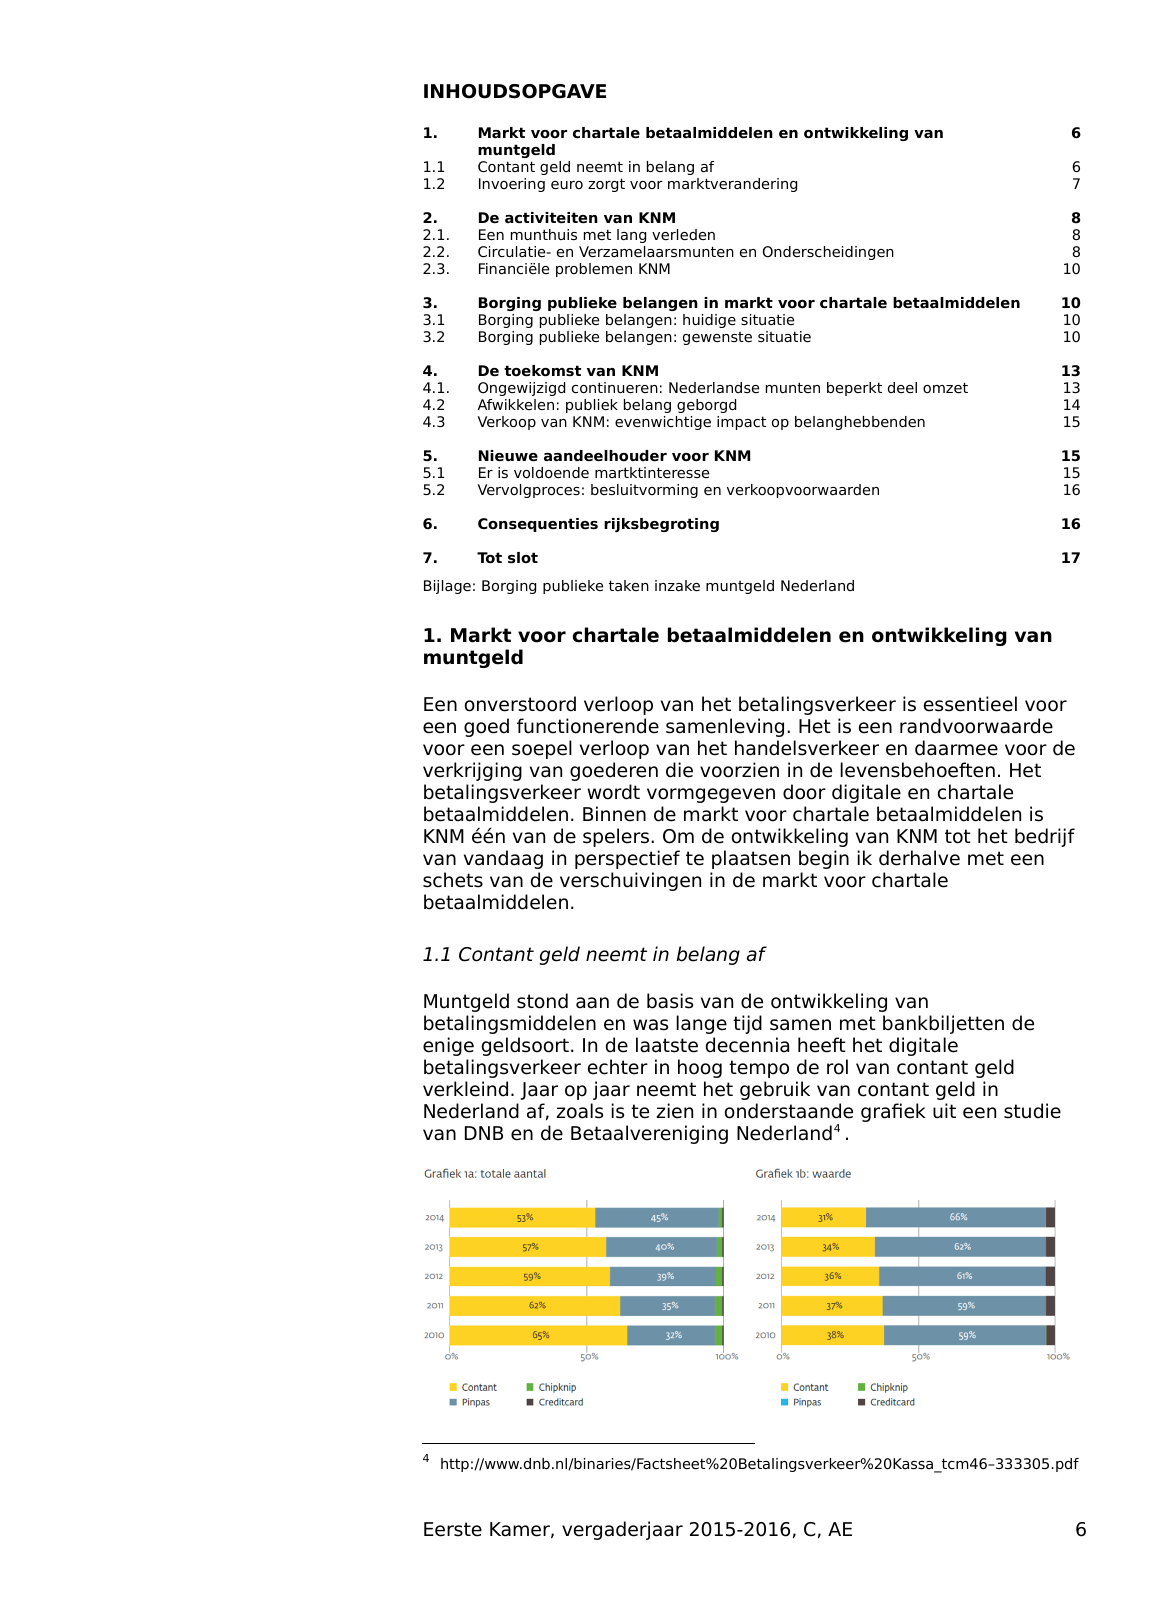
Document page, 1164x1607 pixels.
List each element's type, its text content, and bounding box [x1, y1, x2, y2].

table_cell 15 [1033, 465, 1087, 482]
table_cell [1033, 346, 1087, 363]
table_cell 14 [1033, 397, 1087, 414]
table_cell 17 [1033, 550, 1087, 567]
table_cell Contant geld neemt in belang af [471, 159, 1033, 176]
table_cell De toekomst van KNM [471, 363, 1033, 380]
table_cell Er is voldoende martktinteresse [471, 465, 1033, 482]
table_cell 5.1 [422, 465, 471, 482]
table_cell Circulatie- en Verzamelaarsmunten en Onderscheidingen [471, 244, 1033, 261]
table_cell 10 [1033, 312, 1087, 329]
picture [422, 1167, 1072, 1410]
table_cell 15 [1033, 414, 1087, 431]
table_cell [471, 278, 1033, 295]
table_cell 6 [1033, 159, 1087, 176]
table_cell 2.2. [422, 244, 471, 261]
table_cell [422, 278, 471, 295]
table_cell De activiteiten van KNM [471, 210, 1033, 227]
table_cell 5. [422, 448, 471, 465]
table_cell [471, 431, 1033, 448]
table_cell 13 [1033, 380, 1087, 397]
table_cell [422, 499, 471, 516]
table_cell 4. [422, 363, 471, 380]
table_cell 2. [422, 210, 471, 227]
table_cell Invoering euro zorgt voor marktverandering [471, 176, 1033, 193]
table_cell 1.2 [422, 176, 471, 193]
table_cell [422, 193, 471, 210]
text http://www.dnb.nl/binaries/Factsheet%20Betalingsverkeer%20Kassa_tcm46–333305.pdf [422, 1452, 1087, 1474]
table_cell [422, 346, 471, 363]
table_cell Borging publieke belangen in markt voor chartale betaalmiddelen [471, 295, 1033, 312]
table_header 1. [422, 125, 471, 159]
table_cell Verkoop van KNM: evenwichtige impact op belanghebbenden [471, 414, 1033, 431]
table_cell [1033, 431, 1087, 448]
subtitle 1. Markt voor chartale betaalmiddelen en ontwikkeling van muntgeld [422, 625, 1087, 669]
table_cell 3.1 [422, 312, 471, 329]
table_cell [1033, 499, 1087, 516]
table_cell Ongewijzigd continueren: Nederlandse munten beperkt deel omzet [471, 380, 1033, 397]
table_cell Financiële problemen KNM [471, 261, 1033, 278]
table_cell [422, 431, 471, 448]
table_cell 3.2 [422, 329, 471, 346]
table_header Markt voor chartale betaalmiddelen en ontwikkeling van muntgeld [471, 125, 1033, 159]
table_cell 8 [1033, 210, 1087, 227]
table_cell 2.1. [422, 227, 471, 244]
table_cell 5.2 [422, 482, 471, 499]
table_cell 4.2 [422, 397, 471, 414]
table_cell 10 [1033, 329, 1087, 346]
text Een onverstoord verloop van het betalingsverkeer is essentieel voor een goed functionerende samenleving. Het is een randvoorwaarde voor een soepel verloop van het handelsverkeer en daarmee voor de verkrijging van goederen die voorzien in de levensbehoeften. Het betalingsverkeer wordt vormgegeven door digitale en chartale betaalmiddelen. Binnen de markt voor chartale betaalmiddelen is KNM één van de spelers. Om de ontwikkeling van KNM tot het bedrijf van vandaag in perspectief te plaatsen begin ik derhalve met een schets van de verschuivingen in de markt voor chartale betaalmiddelen. [422, 694, 1087, 914]
table_cell Tot slot [471, 550, 1033, 567]
table_cell 4.3 [422, 414, 471, 431]
table_cell 3. [422, 295, 471, 312]
table_cell 16 [1033, 482, 1087, 499]
table_cell 6. [422, 516, 471, 533]
table_header 6 [1033, 125, 1087, 159]
table_cell [1033, 533, 1087, 549]
table_cell Consequenties rijksbegroting [471, 516, 1033, 533]
table_cell 2.3. [422, 261, 471, 278]
table_cell Vervolgproces: besluitvorming en verkoopvoorwaarden [471, 482, 1033, 499]
table_cell 13 [1033, 363, 1087, 380]
table_cell Een munthuis met lang verleden [471, 227, 1033, 244]
table_cell [471, 193, 1033, 210]
table_cell 1.1 [422, 159, 471, 176]
table_cell Nieuwe aandeelhouder voor KNM [471, 448, 1033, 465]
table_cell [1033, 278, 1087, 295]
table_cell 15 [1033, 448, 1087, 465]
table_cell 16 [1033, 516, 1087, 533]
table_cell [471, 346, 1033, 363]
subtitle INHOUDSOPGAVE [422, 81, 1087, 103]
table_cell [1033, 193, 1087, 210]
table_cell 7. [422, 550, 471, 567]
text Muntgeld stond aan de basis van de ontwikkeling van betalingsmiddelen en was lange tijd samen met bankbiljetten de enige geldsoort. In de laatste decennia heeft het digitale betalingsverkeer echter in hoog tempo de rol van contant geld verkleind. Jaar op jaar neemt het gebruik van contant geld in Nederland af, zoals is te zien in onderstaande grafiek uit een studie van DNB en de Betaalvereniging Nederland. [422, 991, 1087, 1145]
table_cell Afwikkelen: publiek belang geborgd [471, 397, 1033, 414]
table_cell 8 [1033, 244, 1087, 261]
table_cell 4.1. [422, 380, 471, 397]
table_cell 7 [1033, 176, 1087, 193]
table_cell [471, 533, 1033, 549]
table_cell 10 [1033, 295, 1087, 312]
table_cell Bijlage: Borging publieke taken inzake muntgeld Nederland [422, 567, 1087, 595]
table_cell 10 [1033, 261, 1087, 278]
subtitle 1.1 Contant geld neemt in belang af [422, 944, 1087, 966]
table_cell 8 [1033, 227, 1087, 244]
table_cell Borging publieke belangen: huidige situatie [471, 312, 1033, 329]
table_cell [471, 499, 1033, 516]
table_cell Borging publieke belangen: gewenste situatie [471, 329, 1033, 346]
table_cell [422, 533, 471, 549]
